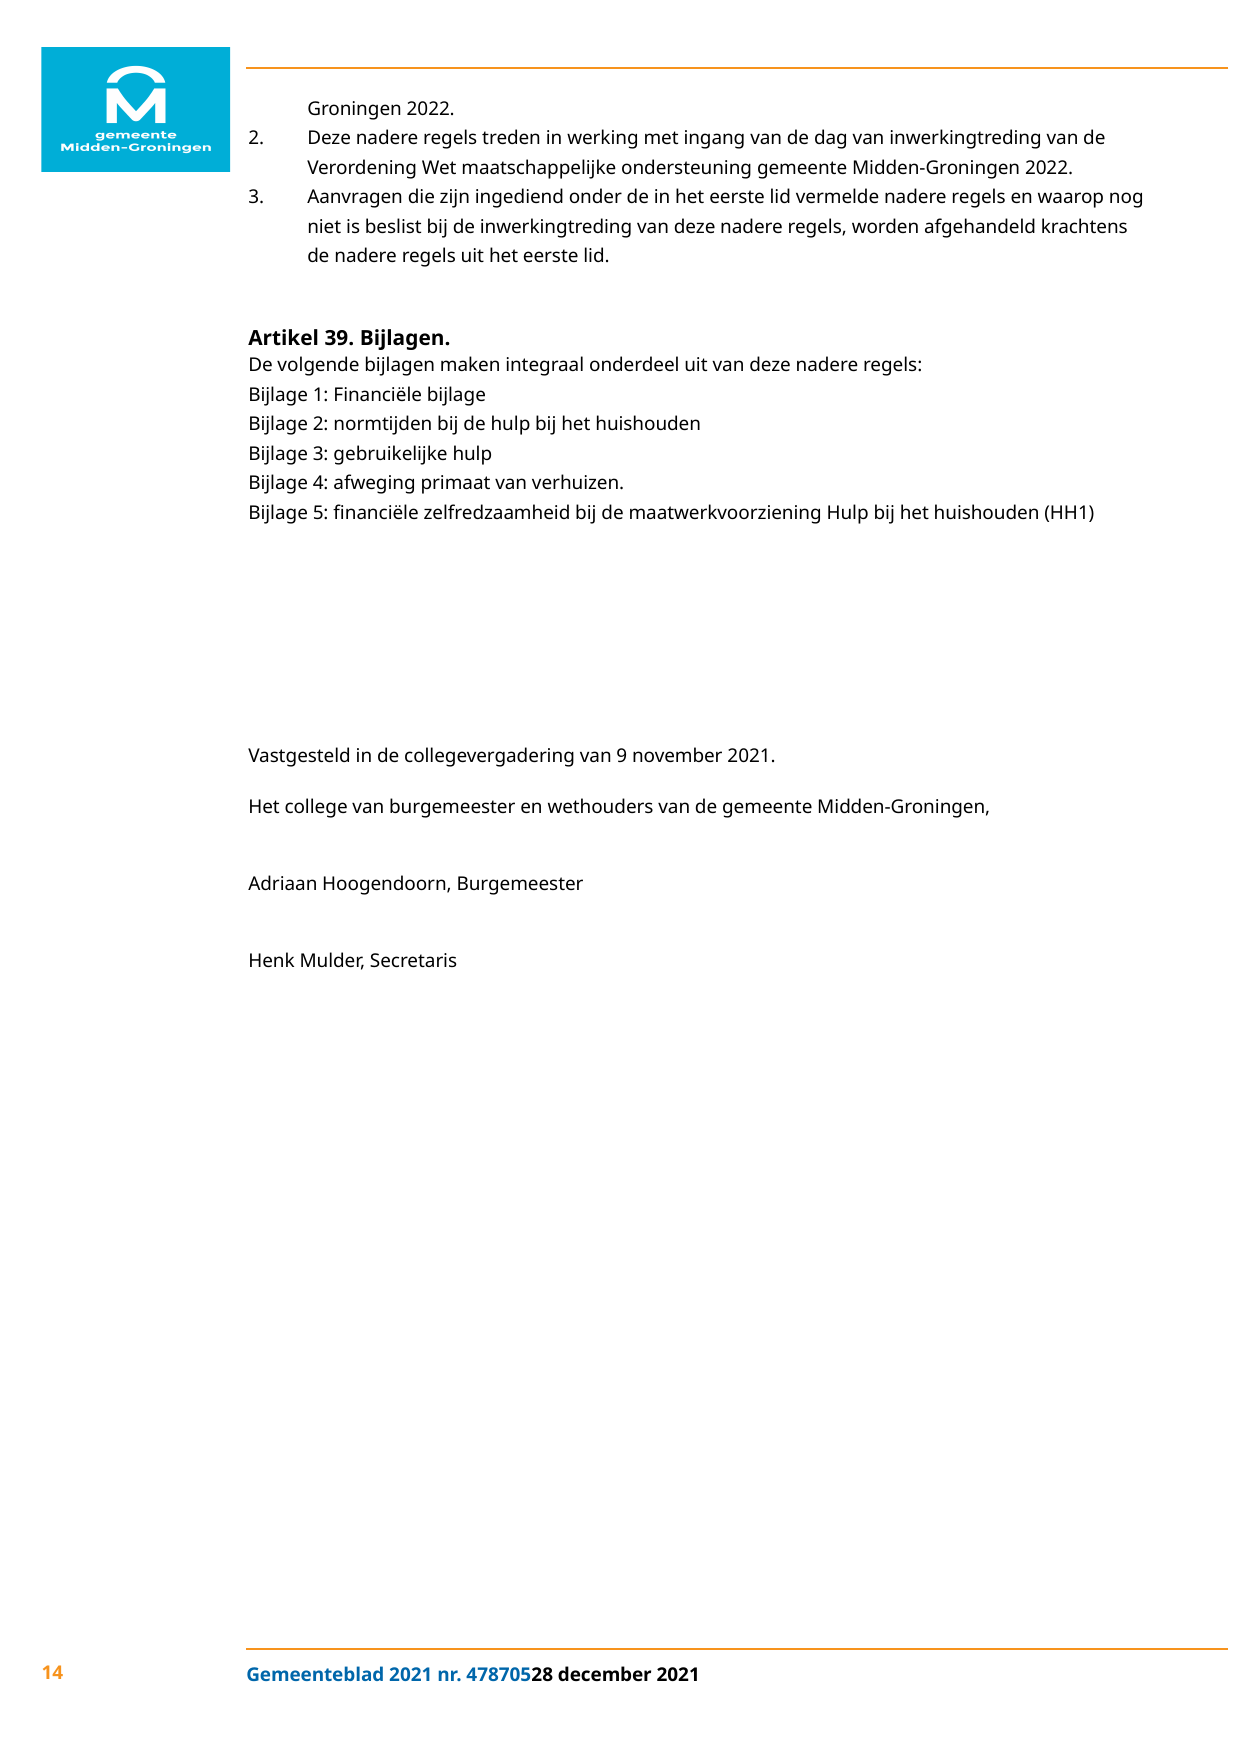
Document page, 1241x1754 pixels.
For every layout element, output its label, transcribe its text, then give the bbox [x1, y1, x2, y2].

text Artikel 39. Bijlagen. [248, 323, 1152, 351]
text Bijlage 4: afweging primaat van verhuizen. [248, 469, 1152, 495]
list Aanvragen die zijn ingediend onder de in het eerste lid vermelde nadere regels en waarop nog niet is beslist bij de inwerkingtreding van deze nadere regels, worden afgehandeld krachtens de nadere regels uit het eerste lid. [248, 183, 1152, 268]
text Bijlage 3: gebruikelijke hulp [248, 440, 1152, 466]
text Vastgesteld in de collegevergadering van 9 november 2021. [248, 742, 1152, 768]
list Deze nadere regels treden in werking met ingang van de dag van inwerkingtreding van de Verordening Wet maatschappelijke ondersteuning gemeente Midden-Groningen 2022. [248, 124, 1152, 180]
text Henk Mulder, Secretaris [248, 948, 1152, 973]
text Bijlage 1: Financiële bijlage [248, 381, 1152, 406]
picture [107, 89, 165, 122]
text Het college van burgemeester en wethouders van de gemeente Midden-Groningen, [248, 793, 1152, 819]
text De volgende bijlagen maken integraal onderdeel uit van deze nadere regels: [248, 351, 1152, 377]
list Groningen 2022. [248, 95, 1152, 121]
text Bijlage 5: financiële zelfredzaamheid bij de maatwerkvoorziening Hulp bij het huishouden (HH1) [248, 499, 1152, 525]
text Bijlage 2: normtijden bij de hulp bij het huishouden [248, 410, 1152, 436]
picture [184, 146, 190, 153]
text Adriaan Hoogendoorn, Burgemeester [248, 871, 1152, 896]
picture [108, 66, 164, 82]
